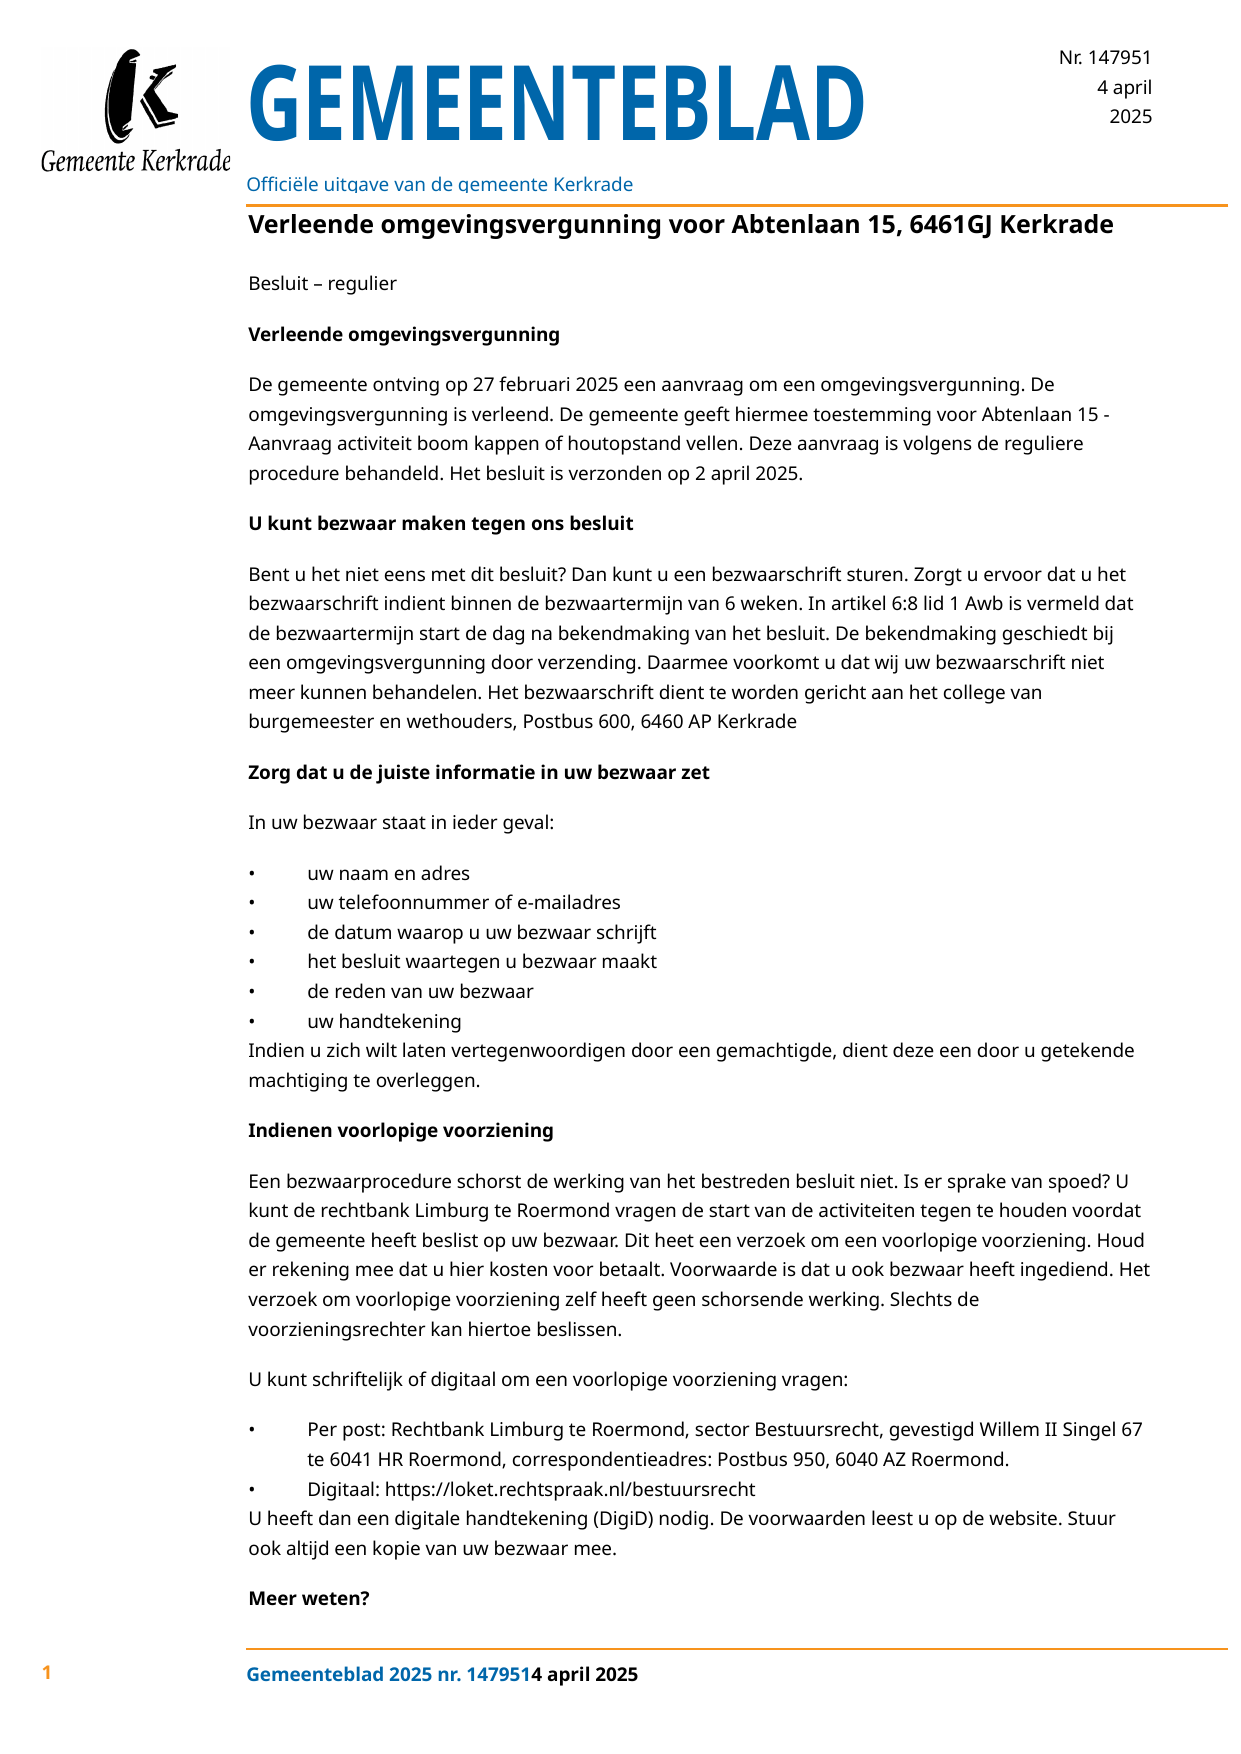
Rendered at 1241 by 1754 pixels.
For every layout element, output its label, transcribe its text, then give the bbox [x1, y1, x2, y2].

list Per post: Rechtbank Limburg te Roermond, sector Bestuursrecht, gevestigd Willem II Singel 67 te 6041 HR Roermond, correspondentieadres: Postbus 950, 6040 AZ Roermond. [248, 1417, 1152, 1472]
text U kunt schriftelijk of digitaal om een voorlopige voorziening vragen: [248, 1366, 1152, 1392]
text Zorg dat u de juiste informatie in uw bezwaar zet [248, 759, 1152, 785]
text Indien u zich wilt laten vertegenwoordigen door een gemachtigde, dient deze een door u getekende machtiging te overleggen. [248, 1037, 1152, 1093]
list uw handtekening [248, 1008, 1152, 1033]
list het besluit waartegen u bezwaar maakt [248, 949, 1152, 974]
list de reden van uw bezwaar [248, 978, 1152, 1004]
text De gemeente ontving op 27 februari 2025 een aanvraag om een omgevingsvergunning. De omgevingsvergunning is verleend. De gemeente geeft hiermee toestemming voor Abtenlaan 15 - Aanvraag activiteit boom kappen of houtopstand vellen. Deze aanvraag is volgens de reguliere procedure behandeld. Het besluit is verzonden op 2 april 2025. [248, 371, 1152, 486]
text Indienen voorlopige voorziening [248, 1117, 1152, 1143]
text Besluit – regulier [248, 270, 1152, 296]
text U kunt bezwaar maken tegen ons besluit [248, 510, 1152, 536]
text Een bezwaarprocedure schorst de werking van het bestreden besluit niet. Is er sprake van spoed? U kunt de rechtbank Limburg te Roermond vragen de start van de activiteiten tegen te houden voordat de gemeente heeft beslist op uw bezwaar. Dit heet een verzoek om een voorlopige voorziening. Houd er rekening mee dat u hier kosten voor betaalt. Voorwaarde is dat u ook bezwaar heeft ingediend. Het verzoek om voorlopige voorziening zelf heeft geen schorsende werking. Slechts de voorzieningsrechter kan hiertoe beslissen. [248, 1168, 1152, 1341]
text Meer weten? [248, 1585, 1152, 1611]
list de datum waarop u uw bezwaar schrijft [248, 919, 1152, 945]
list uw naam en adres [248, 860, 1152, 886]
text Bent u het niet eens met dit besluit? Dan kunt u een bezwaarschrift sturen. Zorgt u ervoor dat u het bezwaarschrift indient binnen de bezwaartermijn van 6 weken. In artikel 6:8 lid 1 Awb is vermeld dat de bezwaartermijn start de dag na bekendmaking van het besluit. De bekendmaking geschiedt bij een omgevingsvergunning door verzending. Daarmee voorkomt u dat wij uw bezwaarschrift niet meer kunnen behandelen. Het bezwaarschrift dient te worden gericht aan het college van burgemeester en wethouders, Postbus 600, 6460 AP Kerkrade [248, 561, 1152, 734]
picture [41, 47, 231, 172]
text Verleende omgevingsvergunning voor Abtenlaan 15, 6461GJ Kerkrade [248, 207, 1152, 241]
list Digitaal: https://loket.rechtspraak.nl/bestuursrecht [248, 1476, 1152, 1501]
text U heeft dan een digitale handtekening (DigiD) nodig. De voorwaarden leest u op de website. Stuur ook altijd een kopie van uw bezwaar mee. [248, 1505, 1152, 1561]
list uw telefoonnummer of e-mailadres [248, 889, 1152, 915]
text Verleende omgevingsvergunning [248, 321, 1152, 346]
text In uw bezwaar staat in ieder geval: [248, 809, 1152, 835]
